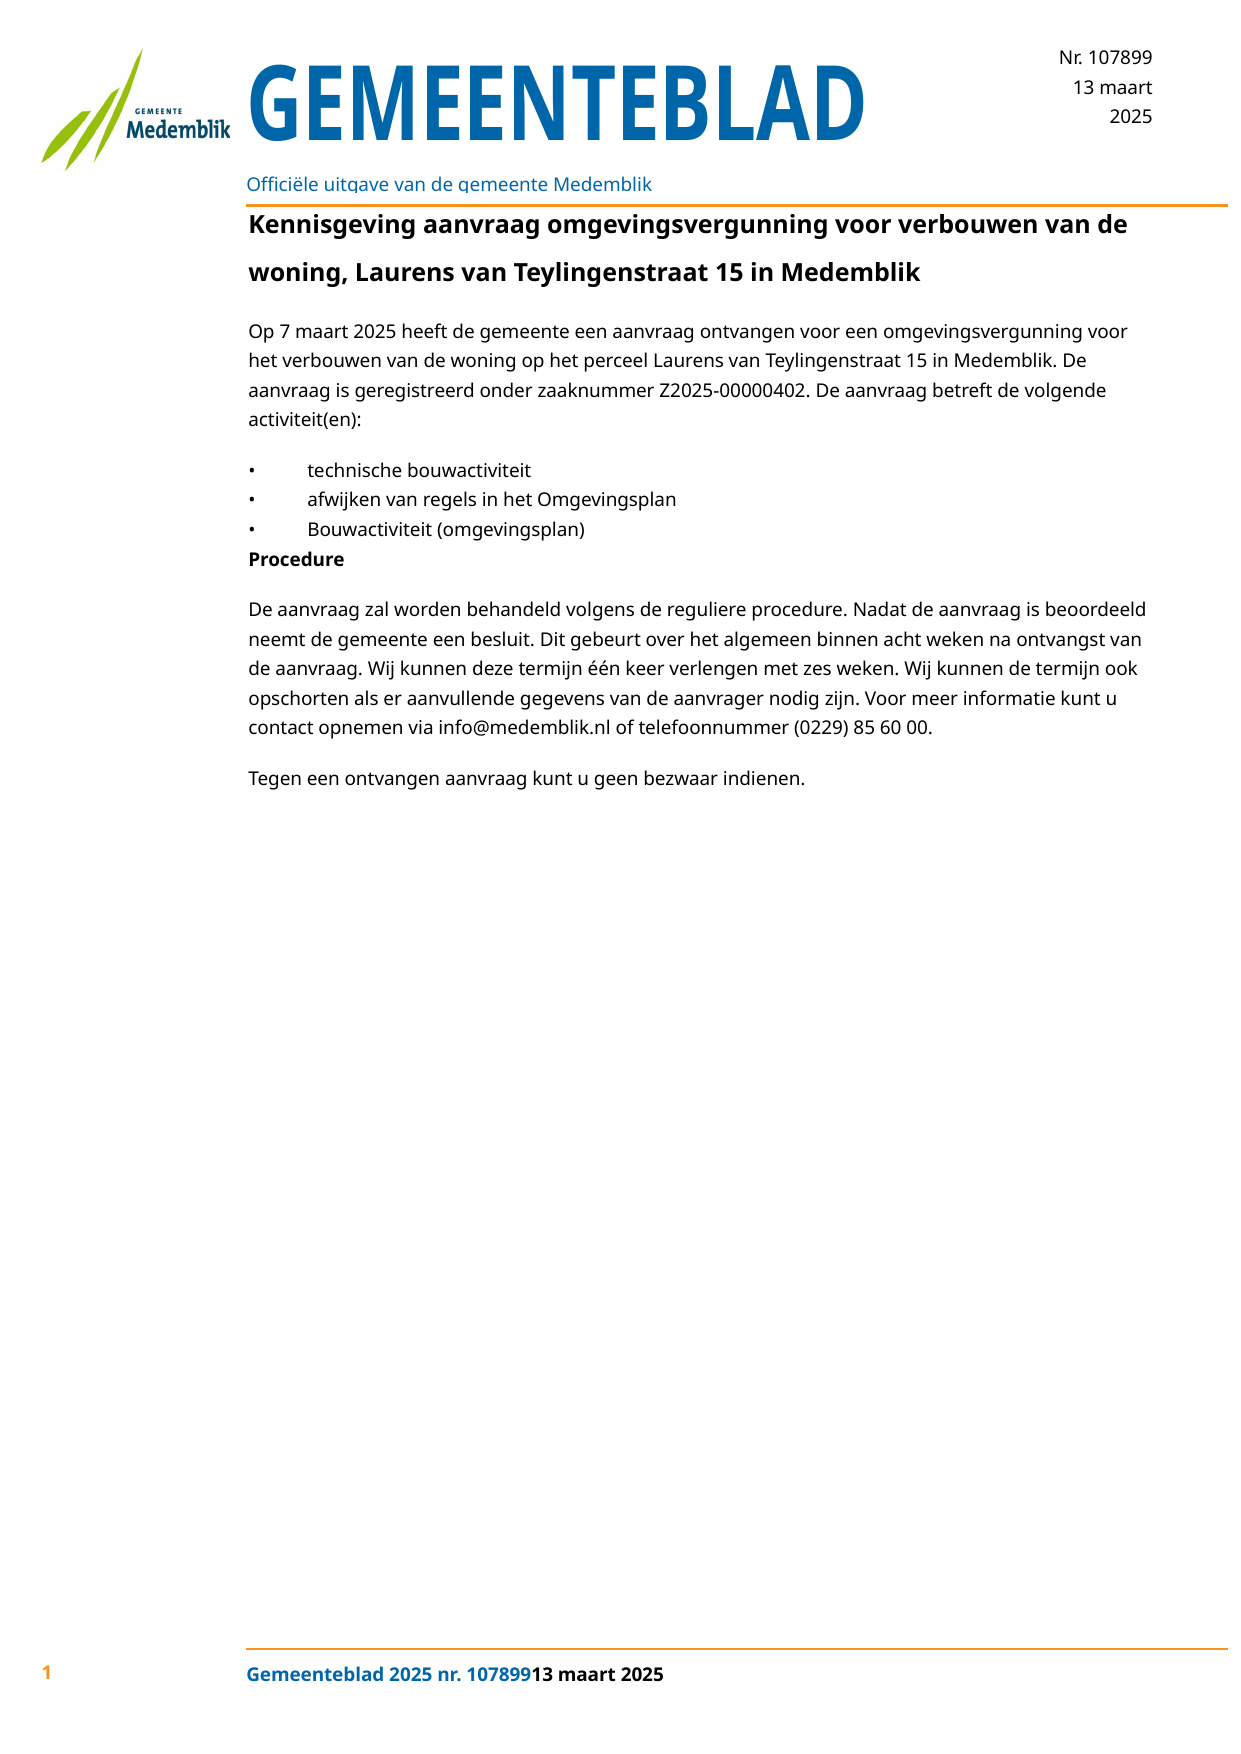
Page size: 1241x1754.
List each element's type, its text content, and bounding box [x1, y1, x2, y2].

text Kennisgeving aanvraag omgevingsvergunning voor verbouwen van de woning, Laurens van Teylingenstraat 15 in Medemblik [248, 207, 1152, 288]
list technische bouwactiviteit [248, 457, 1152, 483]
text Tegen een ontvangen aanvraag kunt u geen bezwaar indienen. [248, 765, 1152, 791]
picture [41, 47, 231, 172]
text Op 7 maart 2025 heeft de gemeente een aanvraag ontvangen voor een omgevingsvergunning voor het verbouwen van de woning op het perceel Laurens van Teylingenstraat 15 in Medemblik. De aanvraag is geregistreerd onder zaaknummer Z2025-00000402. De aanvraag betreft de volgende activiteit(en): [248, 318, 1152, 432]
text Procedure [248, 546, 1152, 572]
list afwijken van regels in het Omgevingsplan [248, 487, 1152, 512]
text De aanvraag zal worden behandeld volgens de reguliere procedure. Nadat de aanvraag is beoordeeld neemt de gemeente een besluit. Dit gebeurt over het algemeen binnen acht weken na ontvangst van de aanvraag. Wij kunnen deze termijn één keer verlengen met zes weken. Wij kunnen de termijn ook opschorten als er aanvullende gegevens van de aanvrager nodig zijn. Voor meer informatie kunt u contact opnemen via info@medemblik.nl of telefoonnummer (0229) 85 60 00. [248, 596, 1152, 740]
list Bouwactiviteit (omgevingsplan) [248, 516, 1152, 542]
